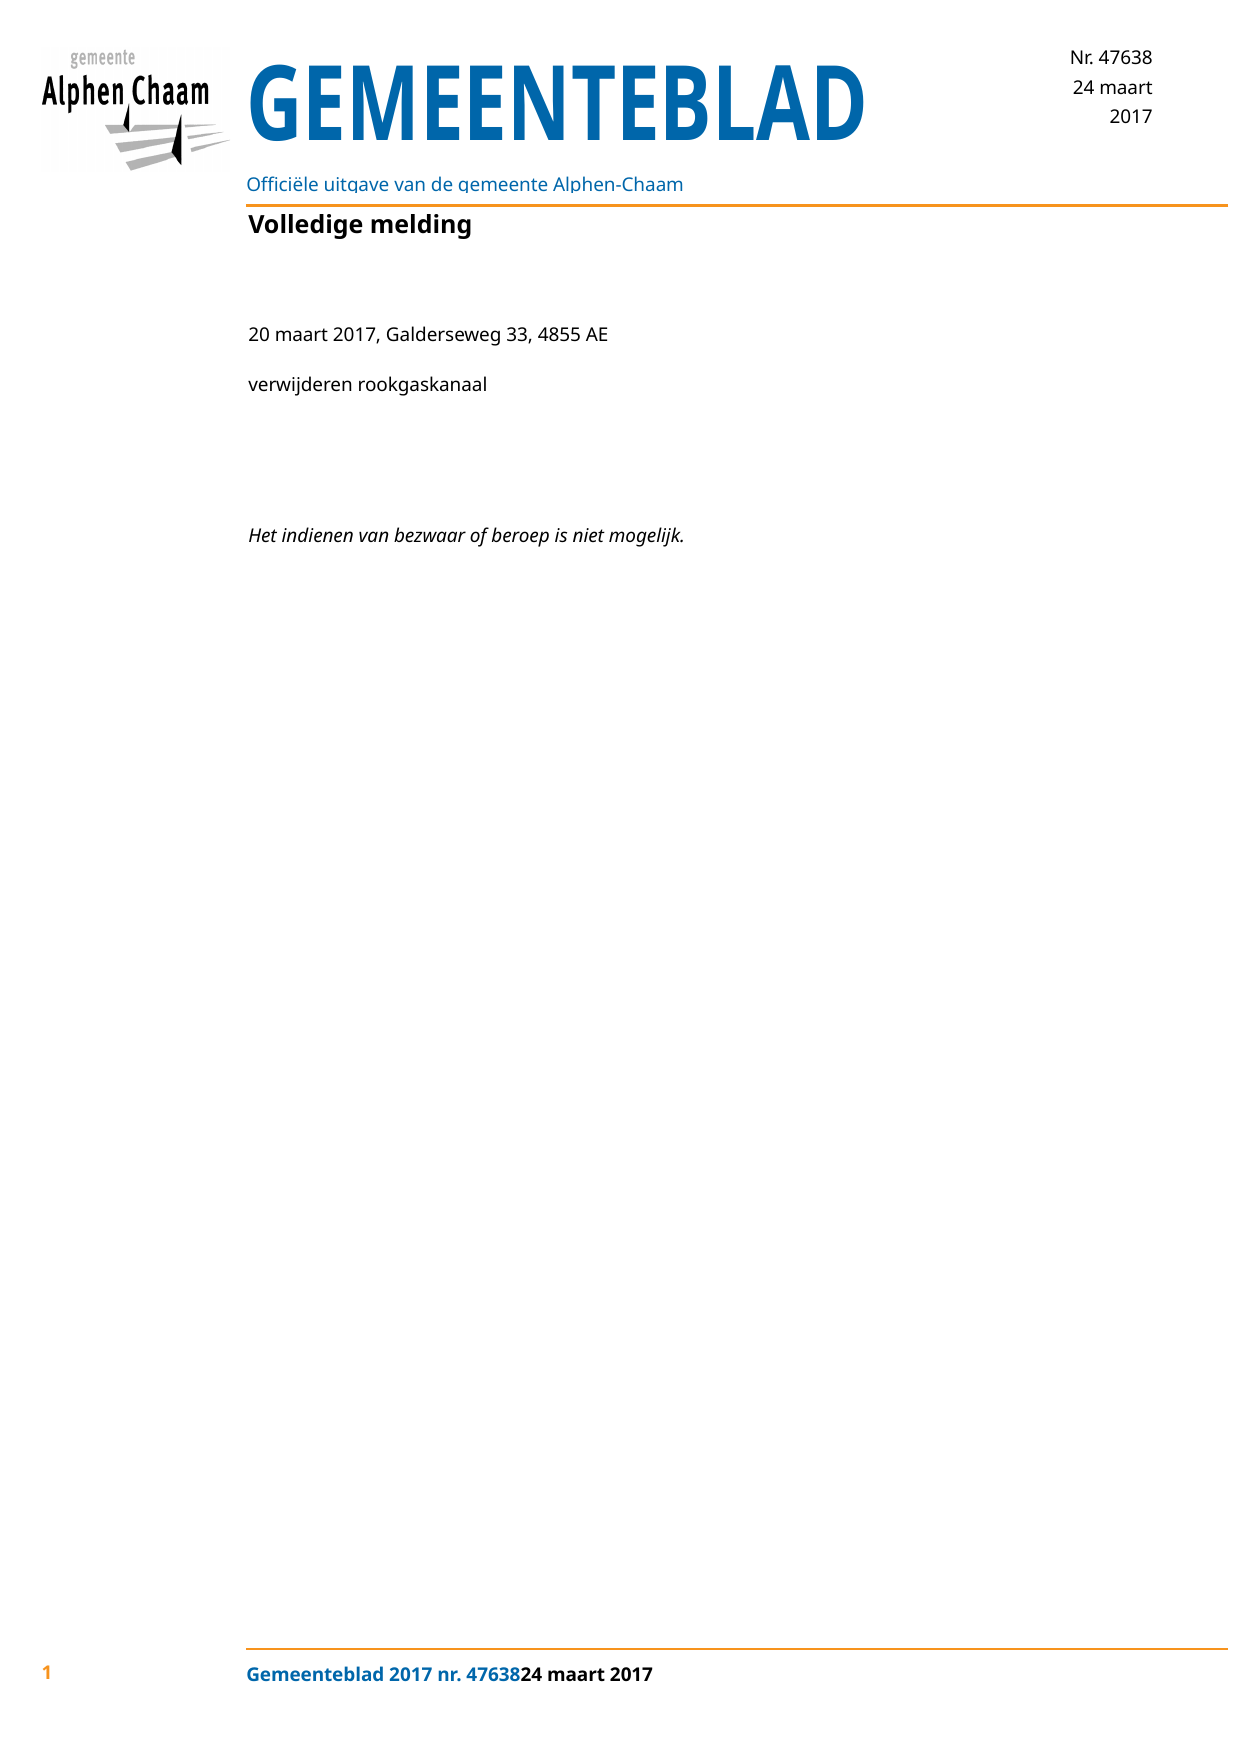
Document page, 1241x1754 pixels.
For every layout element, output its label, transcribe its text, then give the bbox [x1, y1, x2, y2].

picture [41, 47, 231, 172]
text Volledige melding [248, 207, 1152, 241]
text 20 maart 2017, Galderseweg 33, 4855 AE [248, 321, 1152, 346]
text verwijderen rookgaskanaal [248, 371, 1152, 397]
text Het indienen van bezwaar of beroep is niet mogelijk. [248, 522, 1152, 548]
